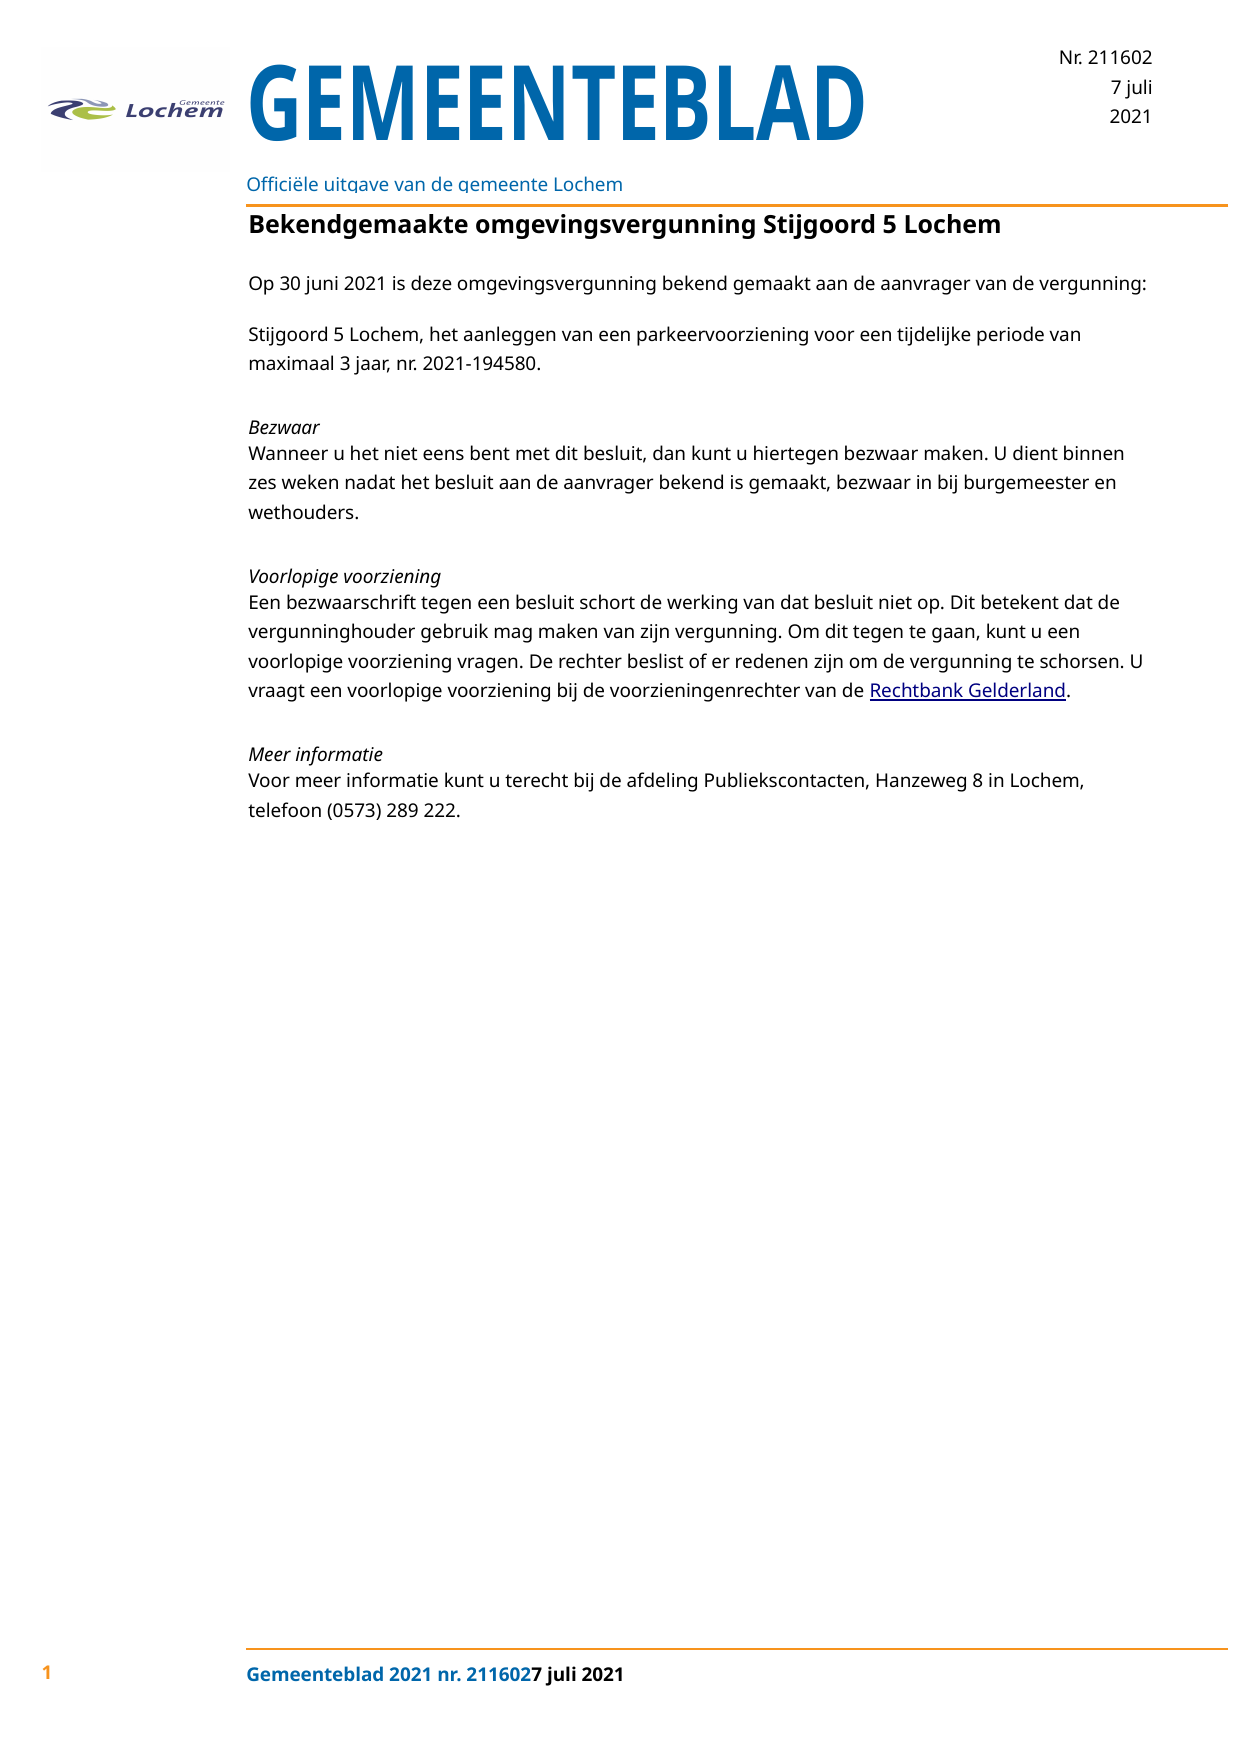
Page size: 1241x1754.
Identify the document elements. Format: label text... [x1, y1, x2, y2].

text Op 30 juni 2021 is deze omgevingsvergunning bekend gemaakt aan de aanvrager van de vergunning: [248, 270, 1152, 296]
text Stijgoord 5 Lochem, het aanleggen van een parkeervoorziening voor een tijdelijke periode van maximaal 3 jaar, nr. 2021-194580. [248, 321, 1152, 376]
text Wanneer u het niet eens bent met dit besluit, dan kunt u hiertegen bezwaar maken. U dient binnen zes weken nadat het besluit aan de aanvrager bekend is gemaakt, bezwaar in bij burgemeester en wethouders. [248, 440, 1152, 525]
text Voor meer informatie kunt u terecht bij de afdeling Publiekscontacten, Hanzeweg 8 in Lochem, telefoon (0573) 289 222. [248, 767, 1152, 823]
text Bekendgemaakte omgevingsvergunning Stijgoord 5 Lochem [248, 207, 1152, 241]
text Een bezwaarschrift tegen een besluit schort de werking van dat besluit niet op. Dit betekent dat de vergunninghouder gebruik mag maken van zijn vergunning. Om dit tegen te gaan, kunt u een voorlopige voorziening vragen. De rechter beslist of er redenen zijn om de vergunning te schorsen. U vraagt een voorlopige voorziening bij de voorzieningenrechter van de Rechtbank Gelderland. [248, 589, 1152, 703]
text Bezwaar [248, 414, 1152, 440]
text Meer informatie [248, 742, 1152, 767]
text Voorlopige voorziening [248, 563, 1152, 589]
picture [41, 47, 231, 172]
